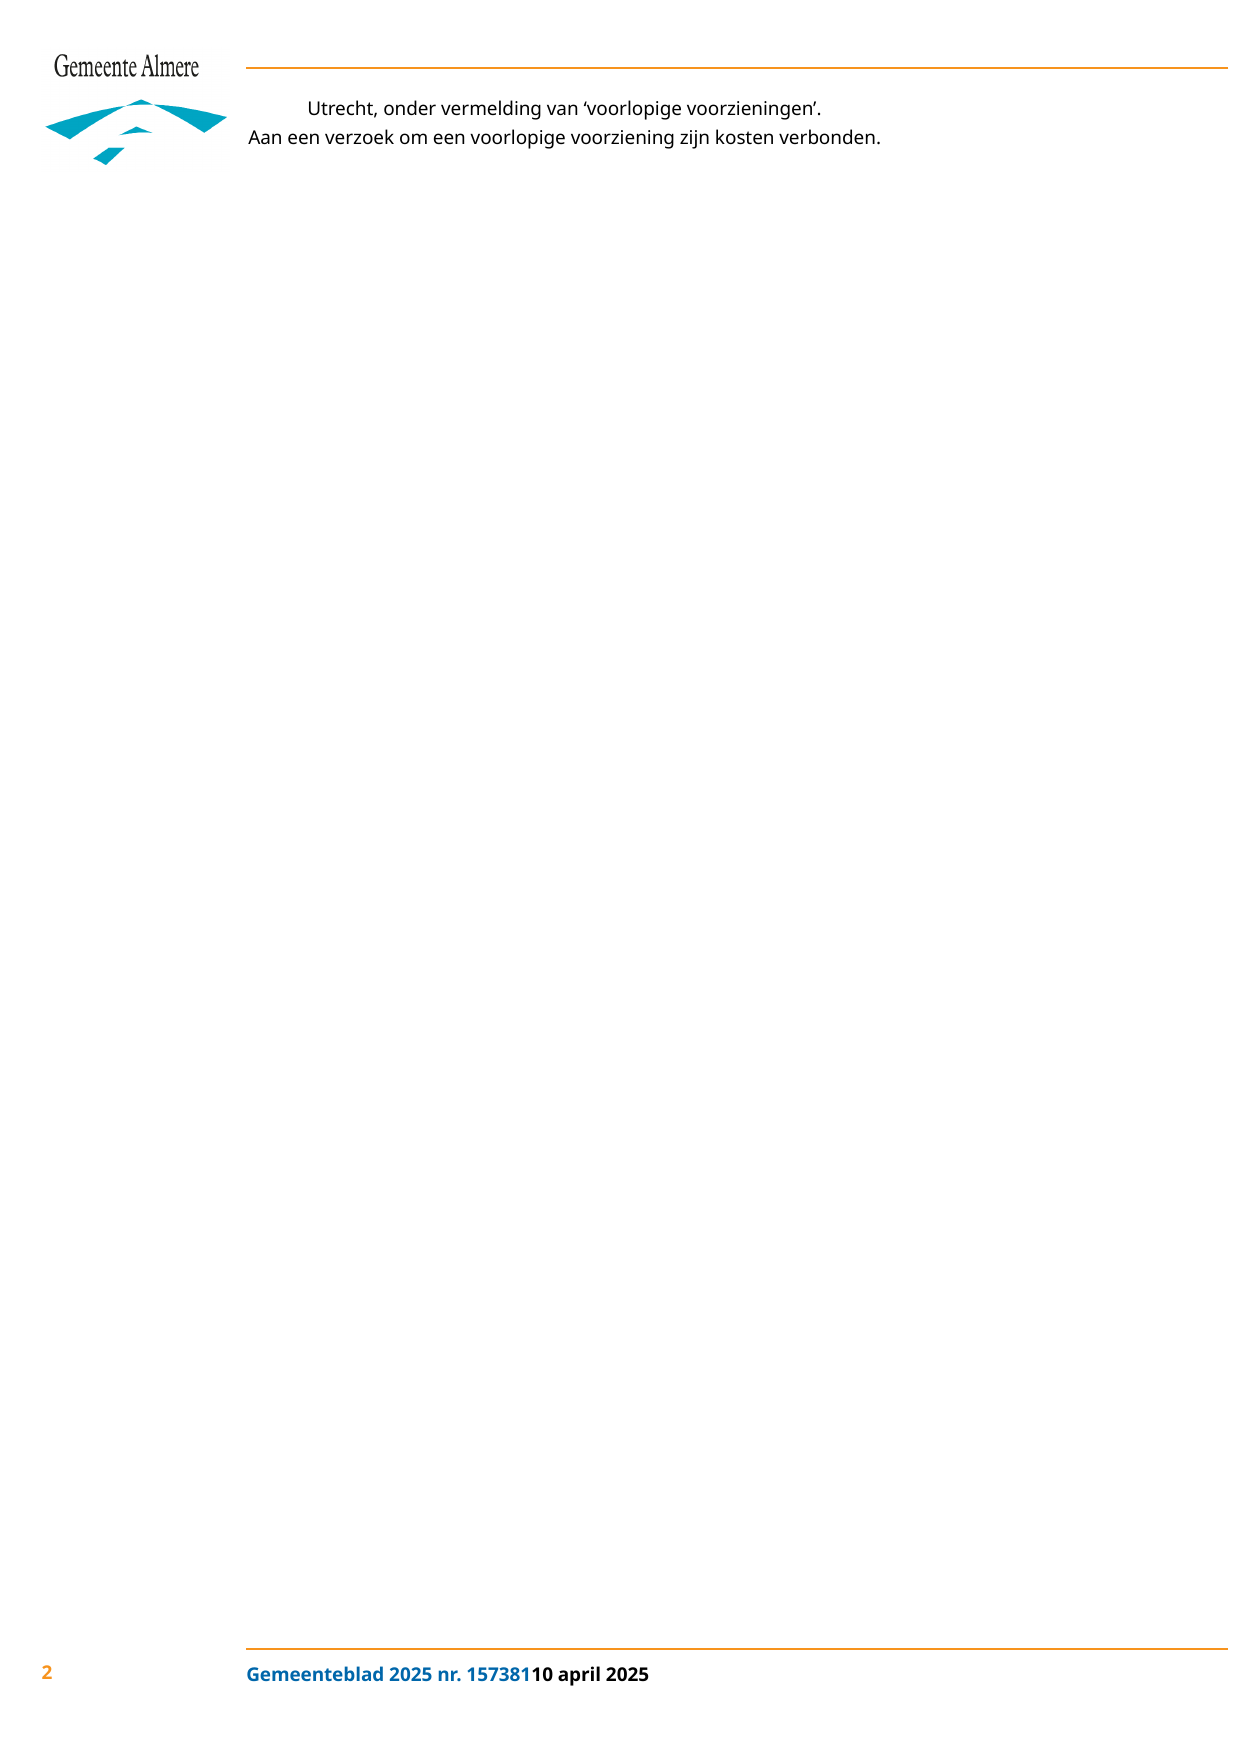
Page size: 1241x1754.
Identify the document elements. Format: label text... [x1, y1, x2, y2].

picture [41, 47, 231, 172]
text Aan een verzoek om een voorlopige voorziening zijn kosten verbonden. [248, 124, 1152, 150]
list Utrecht, onder vermelding van ‘voorlopige voorzieningen’. [248, 95, 1152, 121]
